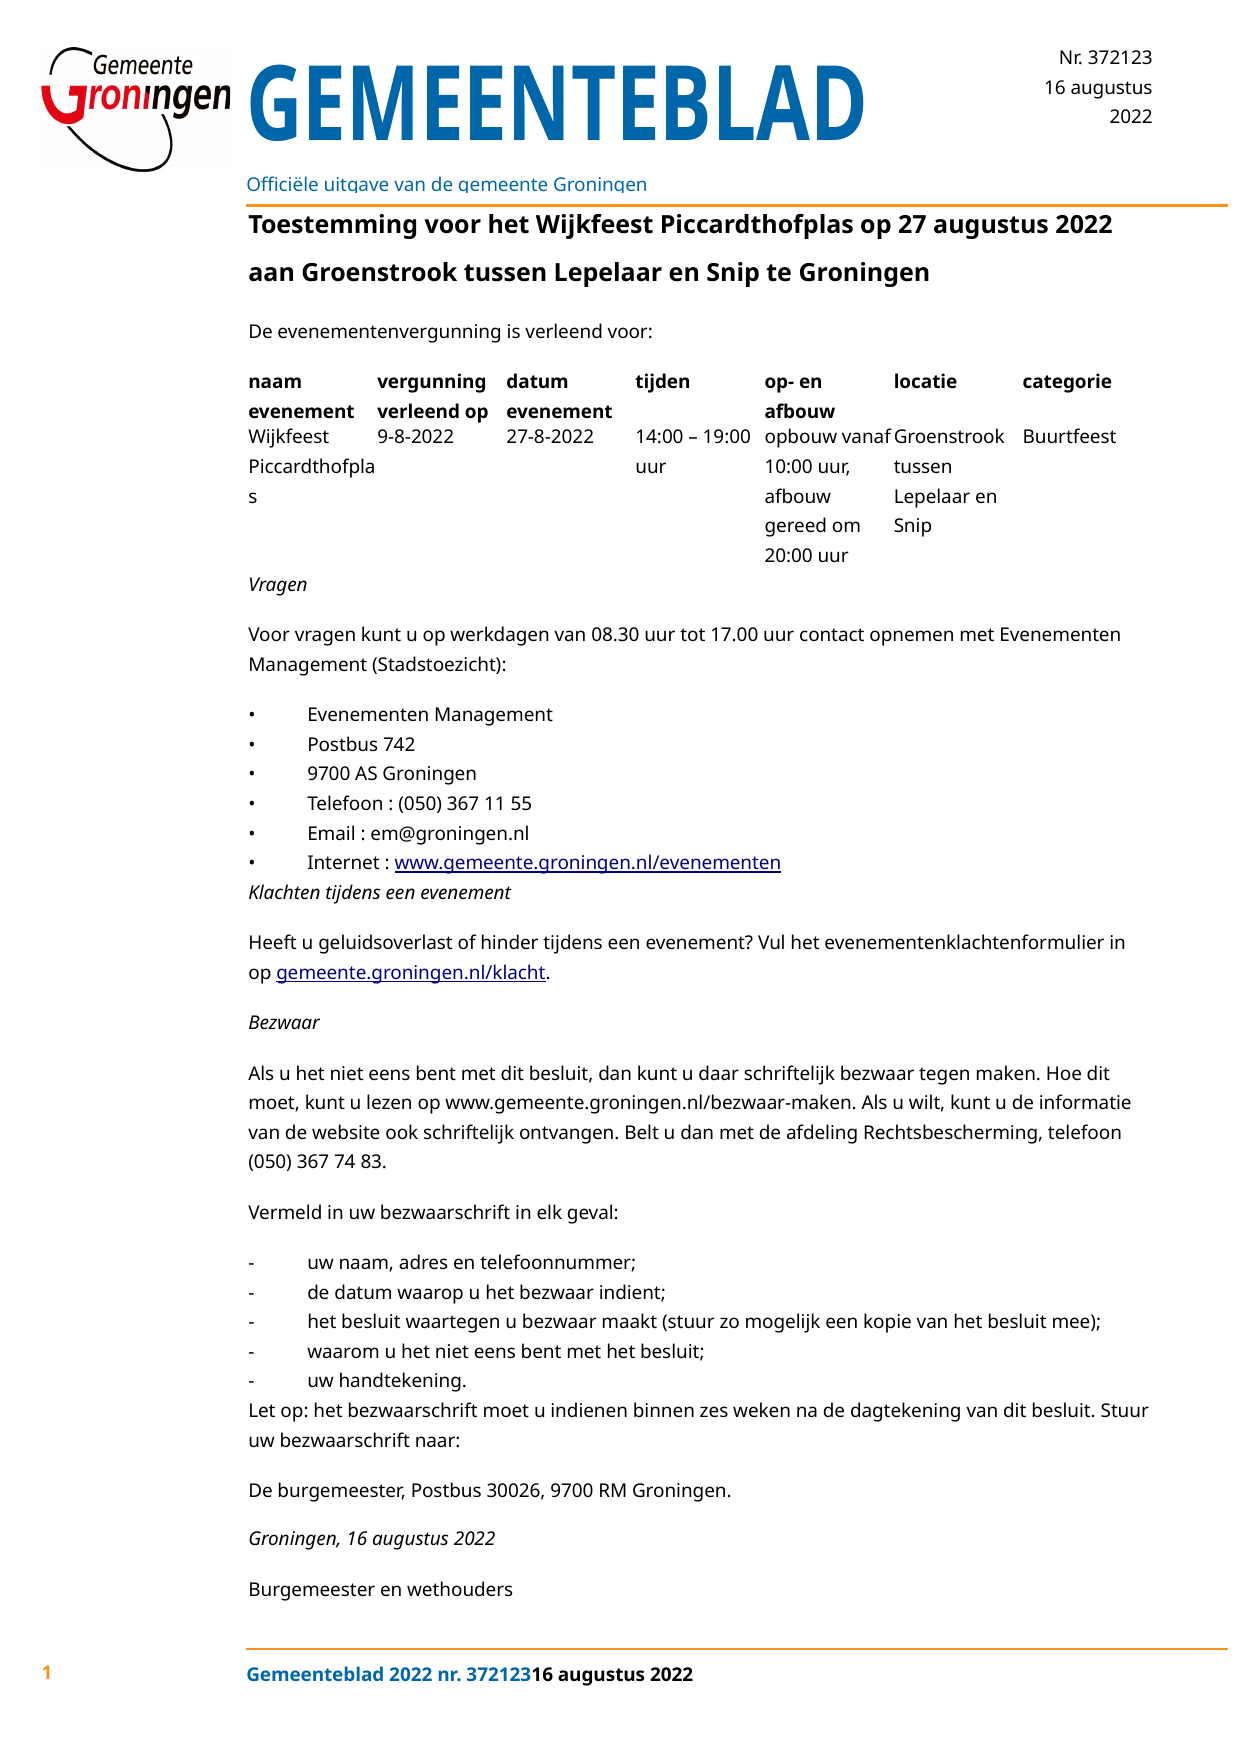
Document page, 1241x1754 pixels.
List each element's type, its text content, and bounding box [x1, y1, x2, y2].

table_header naam evenement [248, 369, 377, 424]
text Voor vragen kunt u op werkdagen van 08.30 uur tot 17.00 uur contact opnemen met Evenementen Management (Stadstoezicht): [248, 621, 1152, 677]
list uw handtekening. [248, 1368, 1152, 1393]
picture [41, 47, 231, 172]
text Bezwaar [248, 1009, 1152, 1035]
table_cell Buurtfeest [1023, 424, 1152, 568]
list Evenementen Management [248, 701, 1152, 727]
table_header vergunning verleend op [377, 369, 506, 424]
table_header op- en afbouw [764, 369, 893, 424]
list uw naam, adres en telefoonnummer; [248, 1249, 1152, 1275]
text Let op: het bezwaarschrift moet u indienen binnen zes weken na de dagtekening van dit besluit. Stuur uw bezwaarschrift naar: [248, 1397, 1152, 1453]
text De evenementenvergunning is verleend voor: [248, 318, 1152, 344]
table_cell 9-8-2022 [377, 424, 506, 568]
table_cell 14:00 – 19:00 uur [635, 424, 764, 568]
text Vermeld in uw bezwaarschrift in elk geval: [248, 1199, 1152, 1225]
text Heeft u geluidsoverlast of hinder tijdens een evenement? Vul het evenementenklachtenformulier in op gemeente.groningen.nl/klacht. [248, 929, 1152, 985]
table_cell Wijkfeest Piccardthofplas [248, 424, 377, 568]
list Internet : www.gemeente.groningen.nl/evenementen [248, 849, 1152, 875]
list het besluit waartegen u bezwaar maakt (stuur zo mogelijk een kopie van het besluit mee); [248, 1308, 1152, 1334]
text Klachten tijdens een evenement [248, 879, 1152, 905]
text Toestemming voor het Wijkfeest Piccardthofplas op 27 augustus 2022 aan Groenstrook tussen Lepelaar en Snip te Groningen [248, 207, 1152, 288]
list Telefoon : (050) 367 11 55 [248, 790, 1152, 816]
list Postbus 742 [248, 731, 1152, 757]
table_header locatie [894, 369, 1022, 424]
text Als u het niet eens bent met dit besluit, dan kunt u daar schriftelijk bezwaar tegen maken. Hoe dit moet, kunt u lezen op www.gemeente.groningen.nl/bezwaar-maken. Als u wilt, kunt u de informatie van de website ook schriftelijk ontvangen. Belt u dan met de afdeling Rechtsbescherming, telefoon (050) 367 74 83. [248, 1060, 1152, 1174]
text De burgemeester, Postbus 30026, 9700 RM Groningen. [248, 1477, 1152, 1503]
list Email : em@groningen.nl [248, 820, 1152, 846]
text Burgemeester en wethouders [248, 1577, 1152, 1602]
text Vragen [248, 571, 1152, 597]
text Groningen, 16 augustus 2022 [248, 1525, 1152, 1551]
list 9700 AS Groningen [248, 761, 1152, 786]
table_cell Groenstrook tussen Lepelaar en Snip [894, 424, 1022, 568]
table_header tijden [635, 369, 764, 424]
table_header datum evenement [506, 369, 635, 424]
list waarom u het niet eens bent met het besluit; [248, 1338, 1152, 1364]
table_cell 27-8-2022 [506, 424, 635, 568]
list de datum waarop u het bezwaar indient; [248, 1279, 1152, 1305]
table_cell opbouw vanaf 10:00 uur, afbouw gereed om 20:00 uur [764, 424, 893, 568]
table_header categorie [1023, 369, 1152, 424]
